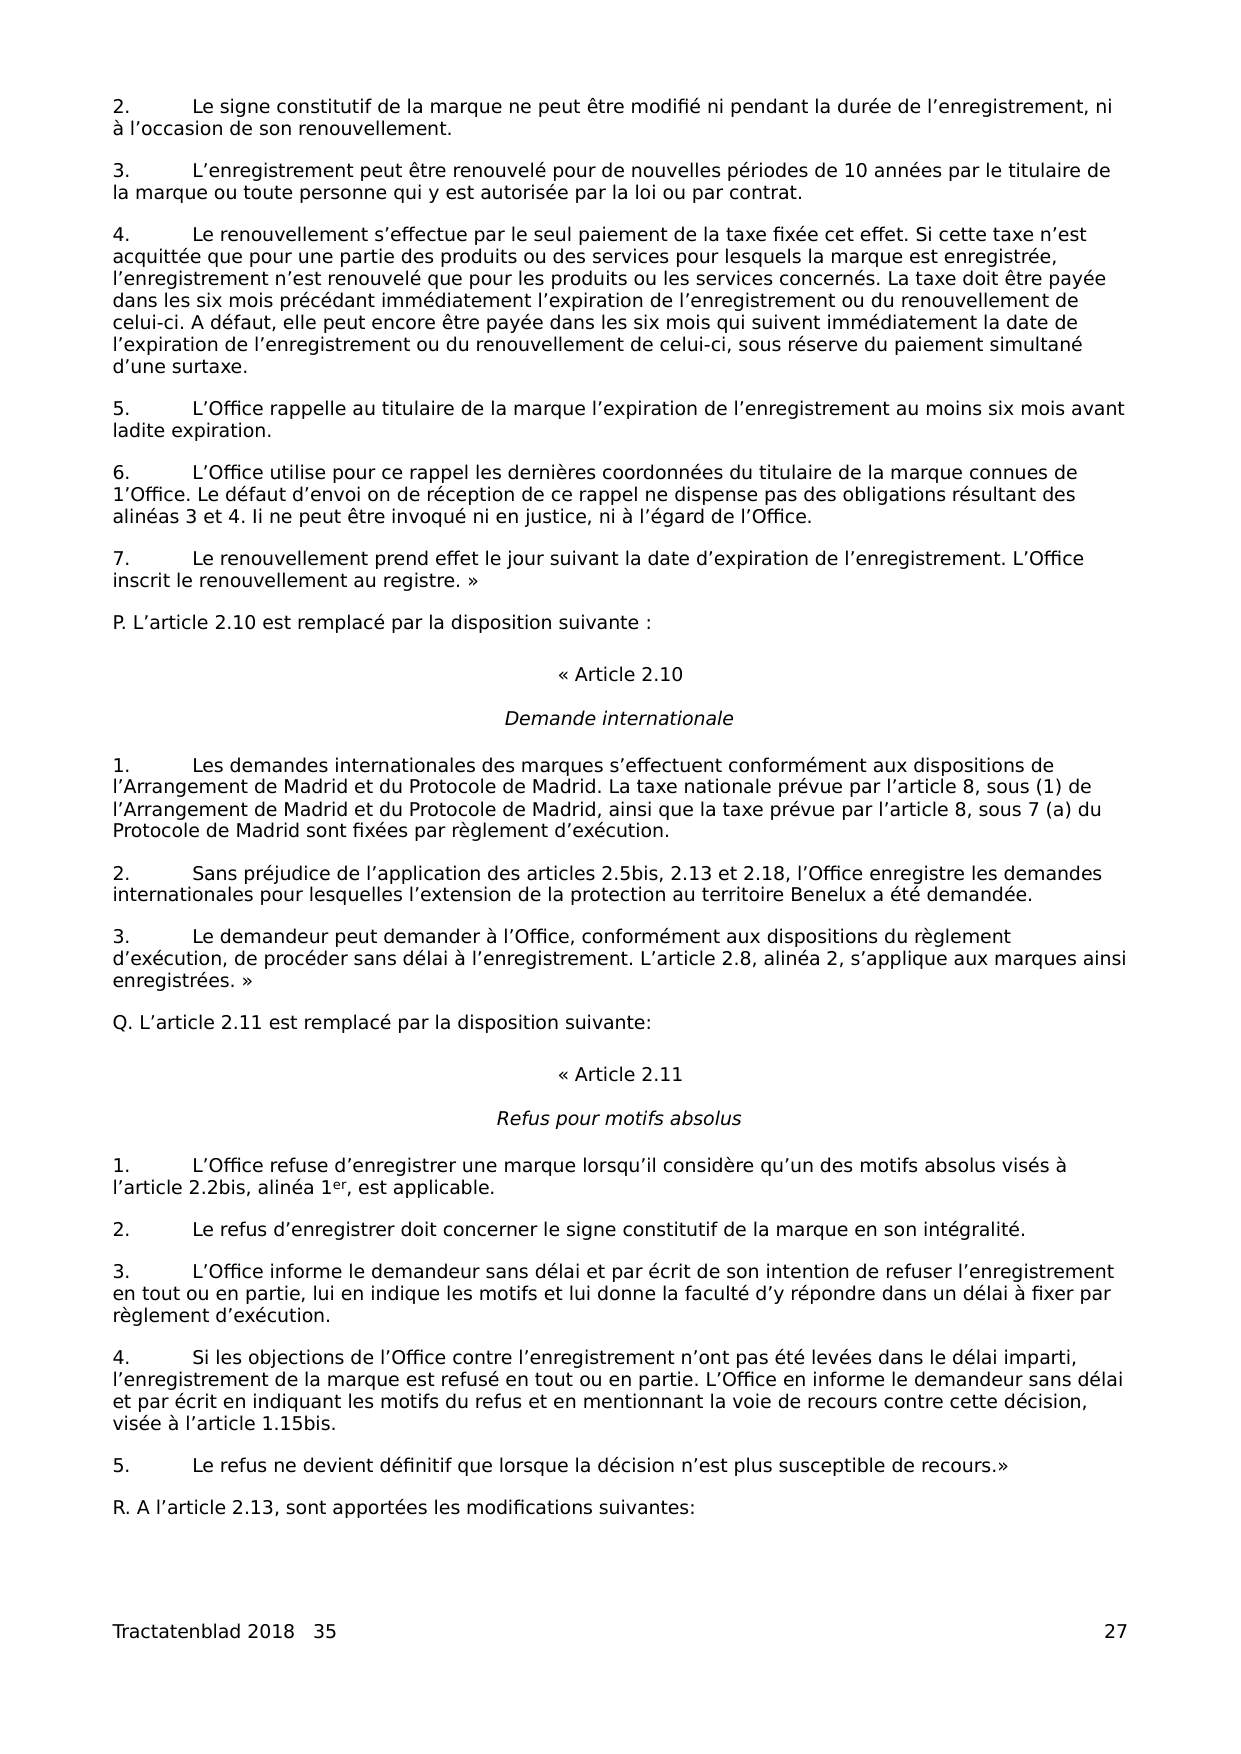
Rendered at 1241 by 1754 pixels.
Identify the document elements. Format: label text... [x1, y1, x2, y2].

text 2. Le signe constitutif de la marque ne peut être modifié ni pendant la durée de l’enregistrement, ni à l’occasion de son renouvellement. [112, 96, 1128, 140]
text 3. Le demandeur peut demander à l’Office, conformément aux dispositions du règlement d’exécution, de procéder sans délai à l’enregistrement. L’article 2.8, alinéa 2, s’applique aux marques ainsi enregistrées. » [112, 926, 1128, 992]
text 6. L’Office utilise pour ce rappel les dernières coordonnées du titulaire de la marque connues de 1’Office. Le défaut d’envoi on de réception de ce rappel ne dispense pas des obligations résultant des alinéas 3 et 4. Ii ne peut être invoqué ni en justice, ni à l’égard de l’Office. [112, 462, 1128, 528]
text 3. L’Office informe le demandeur sans délai et par écrit de son intention de refuser l’enregistrement en tout ou en partie, lui en indique les motifs et lui donne la faculté d’y répondre dans un délai à fixer par règlement d’exécution. [112, 1261, 1128, 1327]
text 2. Le refus d’enregistrer doit concerner le signe constitutif de la marque en son intégralité. [112, 1219, 1128, 1241]
text 1. L’Office refuse d’enregistrer une marque lorsqu’il considère qu’un des motifs absolus visés à l’article 2.2bis, alinéa 1er, est applicable. [112, 1155, 1128, 1199]
text 4. Le renouvellement s’effectue par le seul paiement de la taxe fixée cet effet. Si cette taxe n’est acquittée que pour une partie des produits ou des services pour lesquels la marque est enregistrée, l’enregistrement n’est renouvelé que pour les produits ou les services concernés. La taxe doit être payée dans les six mois précédant immédiatement l’expiration de l’enregistrement ou du renouvellement de celui-ci. A défaut, elle peut encore être payée dans les six mois qui suivent immédiatement la date de l’expiration de l’enregistrement ou du renouvellement de celui-ci, sous réserve du paiement simultané d’une surtaxe. [112, 224, 1128, 378]
text R. A l’article 2.13, sont apportées les modifications suivantes: [112, 1497, 1128, 1519]
text Q. L’article 2.11 est remplacé par la disposition suivante: [112, 1012, 1128, 1034]
text 5. Le refus ne devient définitif que lorsque la décision n’est plus susceptible de recours.» [112, 1455, 1128, 1477]
text 4. Si les objections de l’Office contre l’enregistrement n’ont pas été levées dans le délai imparti, l’enregistrement de la marque est refusé en tout ou en partie. L’Office en informe le demandeur sans délai et par écrit en indiquant les motifs du refus et en mentionnant la voie de recours contre cette décision, visée à l’article 1.15bis. [112, 1347, 1128, 1435]
text 5. L’Office rappelle au titulaire de la marque l’expiration de l’enregistrement au moins six mois avant ladite expiration. [112, 398, 1128, 442]
subtitle « Article 2.11 Refus pour motifs absolus [112, 1064, 1128, 1130]
text 2. Sans préjudice de l’application des articles 2.5bis, 2.13 et 2.18, l’Office enregistre les demandes internationales pour lesquelles l’extension de la protection au territoire Benelux a été demandée. [112, 862, 1128, 906]
text 7. Le renouvellement prend effet le jour suivant la date d’expiration de l’enregistrement. L’Office inscrit le renouvellement au registre. » [112, 548, 1128, 592]
text 3. L’enregistrement peut être renouvelé pour de nouvelles périodes de 10 années par le titulaire de la marque ou toute personne qui y est autorisée par la loi ou par contrat. [112, 160, 1128, 204]
text 1. Les demandes internationales des marques s’effectuent conformément aux dispositions de l’Arrangement de Madrid et du Protocole de Madrid. La taxe nationale prévue par l’article 8, sous (1) de l’Arrangement de Madrid et du Protocole de Madrid, ainsi que la taxe prévue par l’article 8, sous 7 (a) du Protocole de Madrid sont fixées par règlement d’exécution. [112, 754, 1128, 842]
text P. L’article 2.10 est remplacé par la disposition suivante : [112, 612, 1128, 633]
subtitle « Article 2.10 Demande internationale [112, 663, 1128, 729]
